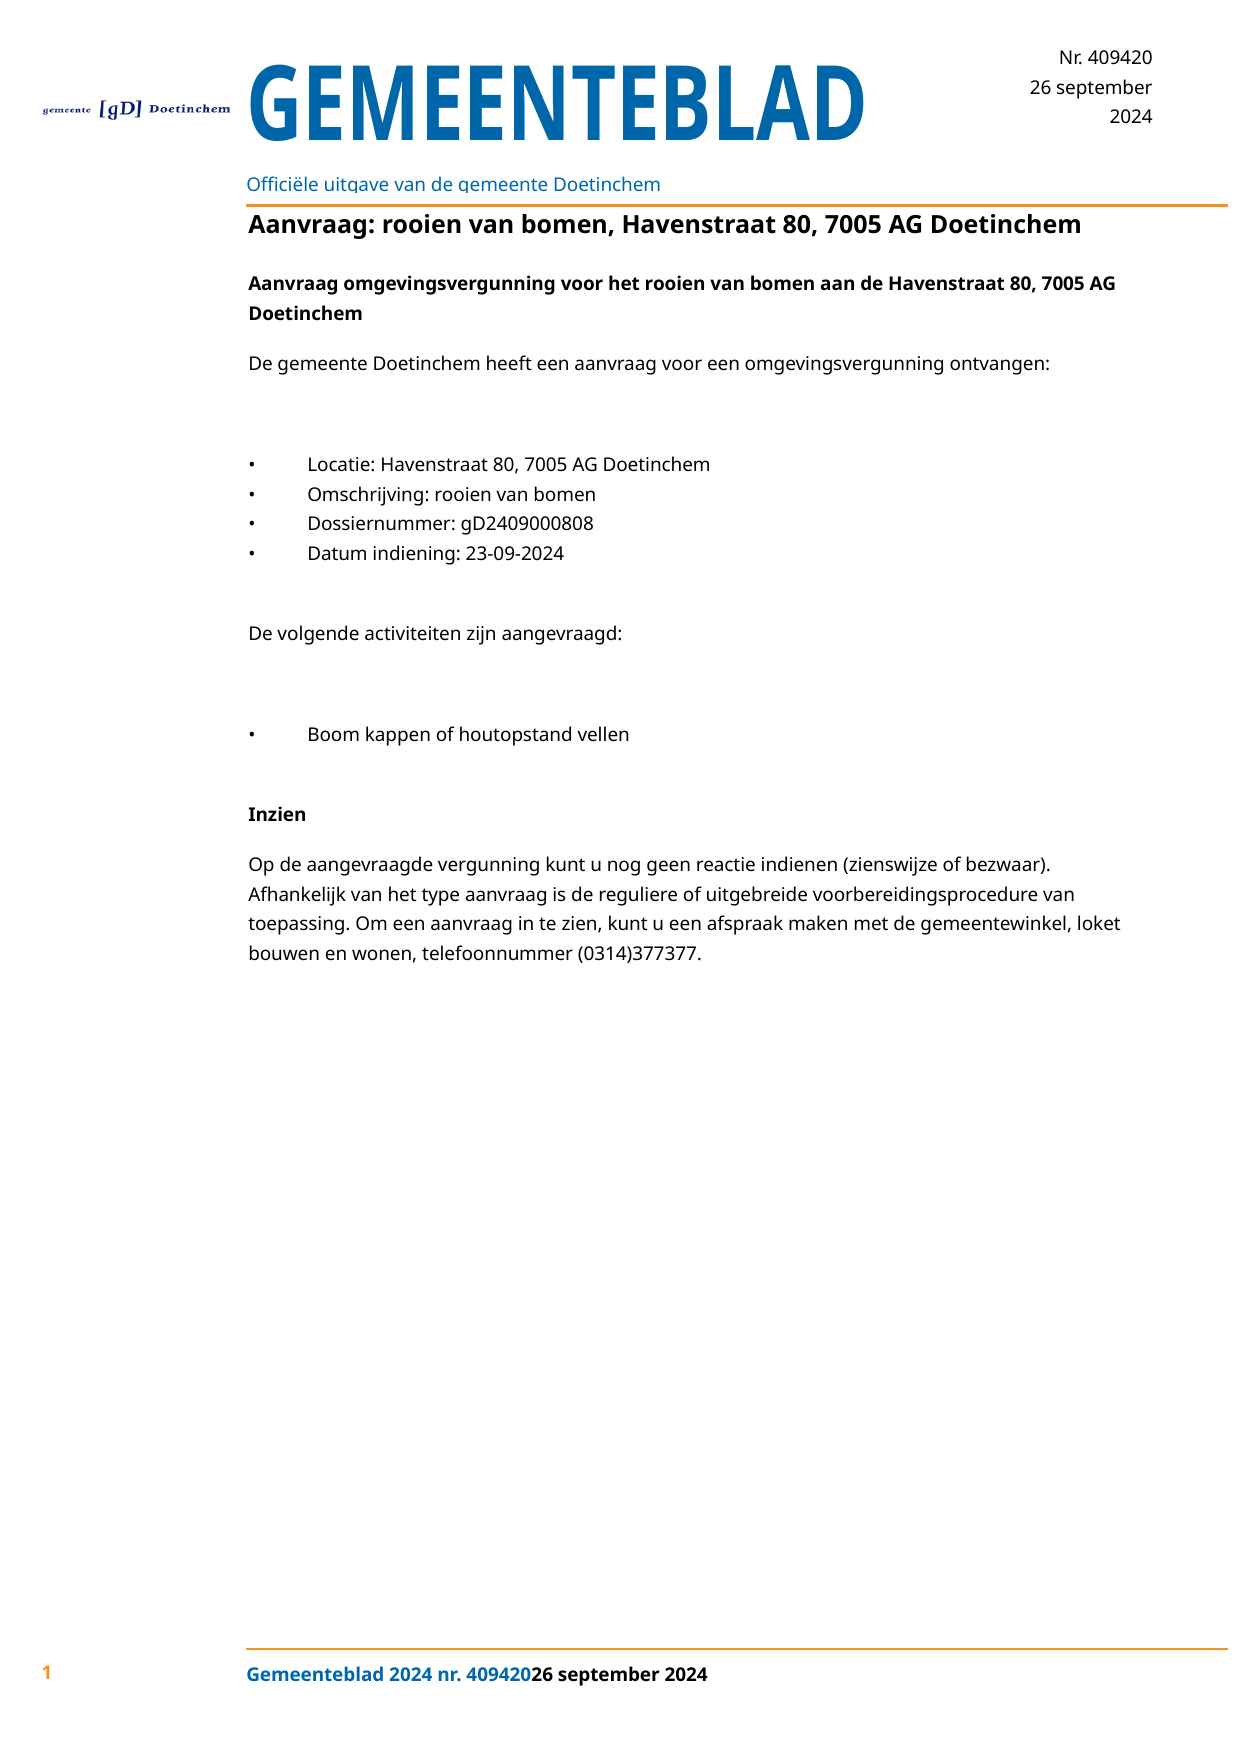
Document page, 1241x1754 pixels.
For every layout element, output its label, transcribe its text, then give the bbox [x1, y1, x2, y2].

list Dossiernummer: gD2409000808 [248, 510, 1152, 536]
text Aanvraag omgevingsvergunning voor het rooien van bomen aan de Havenstraat 80, 7005 AG Doetinchem [248, 270, 1152, 326]
list Boom kappen of houtopstand vellen [248, 721, 1152, 746]
text De gemeente Doetinchem heeft een aanvraag voor een omgevingsvergunning ontvangen: [248, 350, 1152, 376]
text Aanvraag: rooien van bomen, Havenstraat 80, 7005 AG Doetinchem [248, 207, 1152, 241]
text Op de aangevraagde vergunning kunt u nog geen reactie indienen (zienswijze of bezwaar). Afhankelijk van het type aanvraag is de reguliere of uitgebreide voorbereidingsprocedure van toepassing. Om een aanvraag in te zien, kunt u een afspraak maken met de gemeentewinkel, loket bouwen en wonen, telefoonnummer (0314)377377. [248, 851, 1152, 966]
list Omschrijving: rooien van bomen [248, 481, 1152, 506]
list Locatie: Havenstraat 80, 7005 AG Doetinchem [248, 451, 1152, 477]
text Inzien [248, 801, 1152, 826]
text De volgende activiteiten zijn aangevraagd: [248, 620, 1152, 646]
list Datum indiening: 23-09-2024 [248, 540, 1152, 566]
picture [41, 47, 231, 172]
